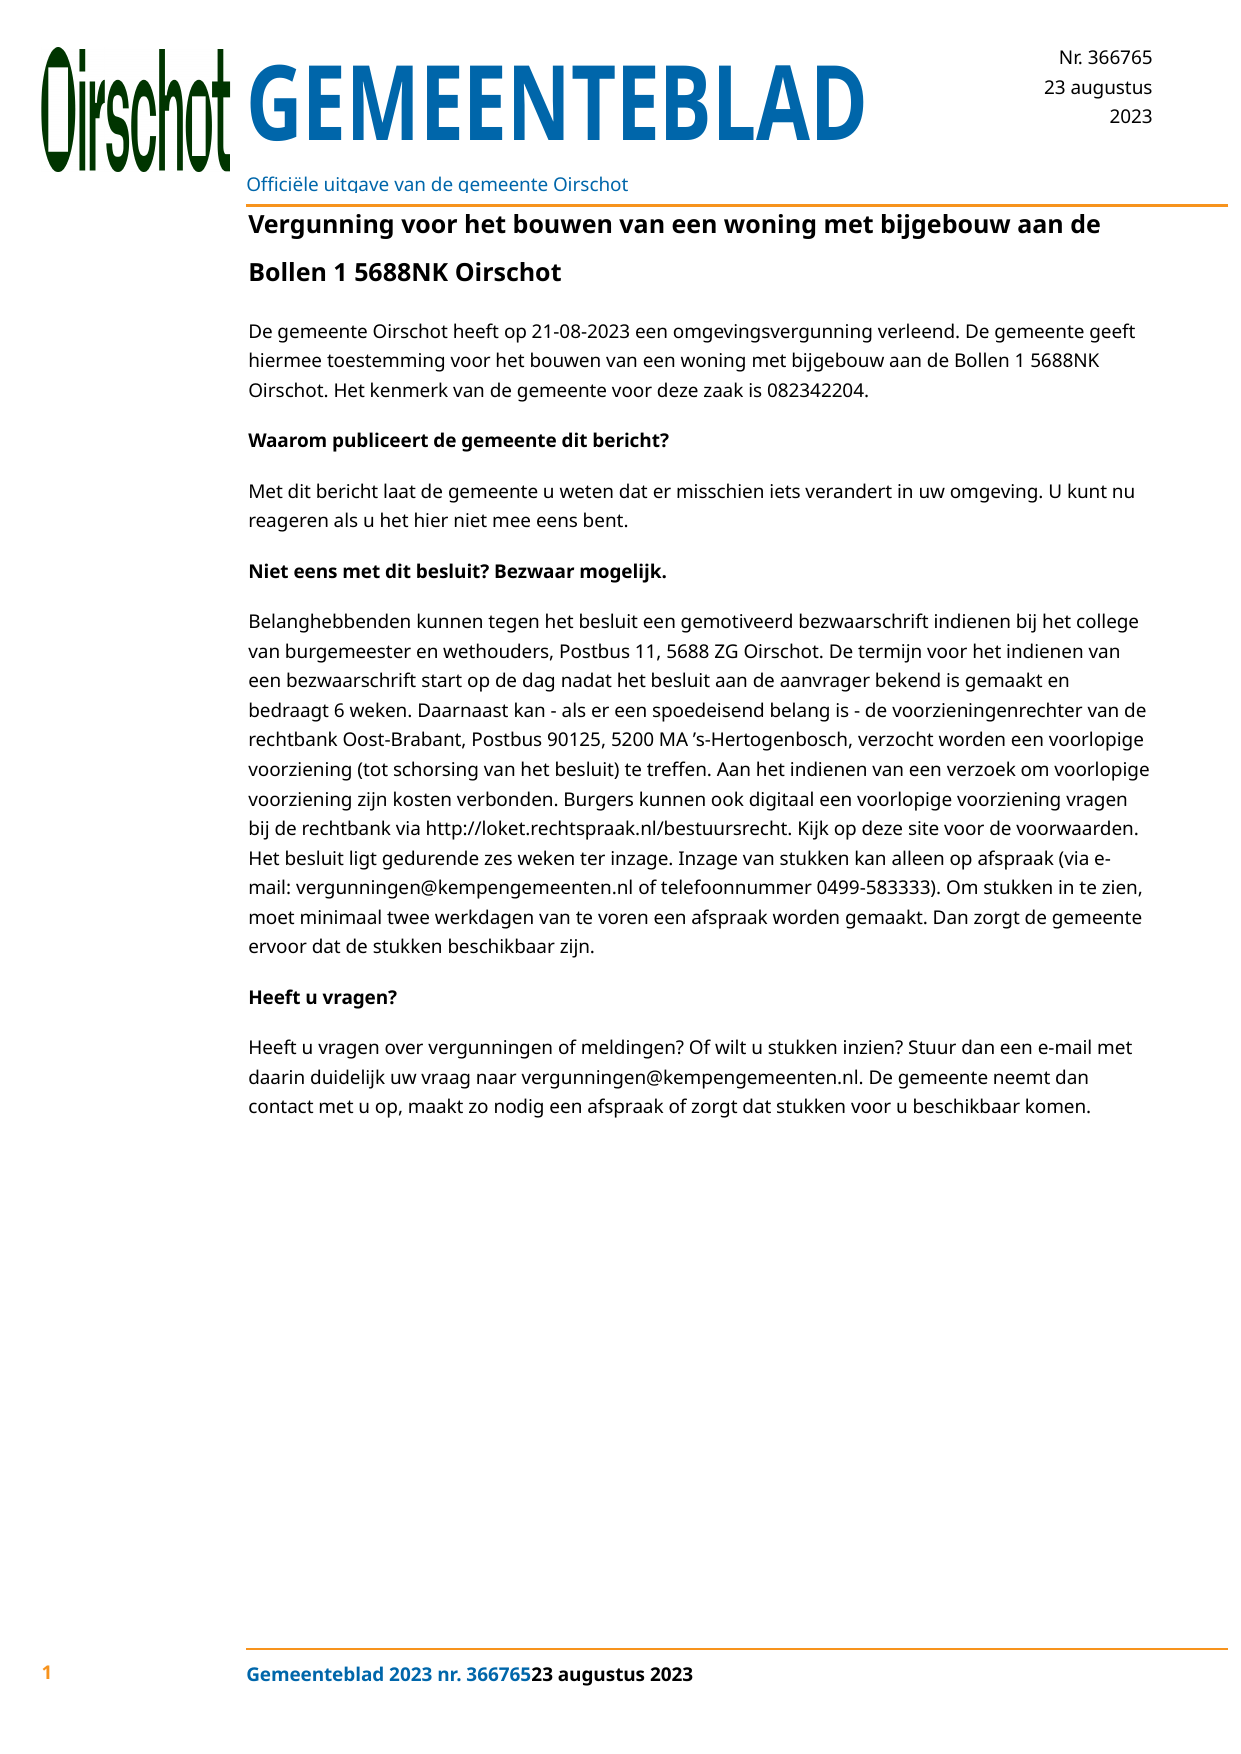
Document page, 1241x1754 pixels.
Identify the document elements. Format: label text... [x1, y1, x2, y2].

text Heeft u vragen? [248, 984, 1152, 1010]
text De gemeente Oirschot heeft op 21-08-2023 een omgevingsvergunning verleend. De gemeente geeft hiermee toestemming voor het bouwen van een woning met bijgebouw aan de Bollen 1 5688NK Oirschot. Het kenmerk van de gemeente voor deze zaak is 082342204. [248, 318, 1152, 403]
text Met dit bericht laat de gemeente u weten dat er misschien iets verandert in uw omgeving. U kunt nu reageren als u het hier niet mee eens bent. [248, 478, 1152, 533]
text Waarom publiceert de gemeente dit bericht? [248, 427, 1152, 453]
text Niet eens met dit besluit? Bezwaar mogelijk. [248, 558, 1152, 584]
text Vergunning voor het bouwen van een woning met bijgebouw aan de Bollen 1 5688NK Oirschot [248, 207, 1152, 288]
text Heeft u vragen over vergunningen of meldingen? Of wilt u stukken inzien? Stuur dan een e-mail met daarin duidelijk uw vraag naar vergunningen@kempengemeenten.nl. De gemeente neemt dan contact met u op, maakt zo nodig een afspraak of zorgt dat stukken voor u beschikbaar komen. [248, 1034, 1152, 1119]
text Belanghebbenden kunnen tegen het besluit een gemotiveerd bezwaarschrift indienen bij het college van burgemeester en wethouders, Postbus 11, 5688 ZG Oirschot. De termijn voor het indienen van een bezwaarschrift start op de dag nadat het besluit aan de aanvrager bekend is gemaakt en bedraagt 6 weken. Daarnaast kan - als er een spoedeisend belang is - de voorzieningenrechter van de rechtbank Oost-Brabant, Postbus 90125, 5200 MA ’s-Hertogenbosch, verzocht worden een voorlopige voorziening (tot schorsing van het besluit) te treffen. Aan het indienen van een verzoek om voorlopige voorziening zijn kosten verbonden. Burgers kunnen ook digitaal een voorlopige voorziening vragen bij de rechtbank via http://loket.rechtspraak.nl/bestuursrecht. Kijk op deze site voor de voorwaarden. Het besluit ligt gedurende zes weken ter inzage. Inzage van stukken kan alleen op afspraak (via e-mail: vergunningen@kempengemeenten.nl of telefoonnummer 0499-583333). Om stukken in te zien, moet minimaal twee werkdagen van te voren een afspraak worden gemaakt. Dan zorgt de gemeente ervoor dat de stukken beschikbaar zijn. [248, 608, 1152, 959]
picture [41, 47, 231, 172]
